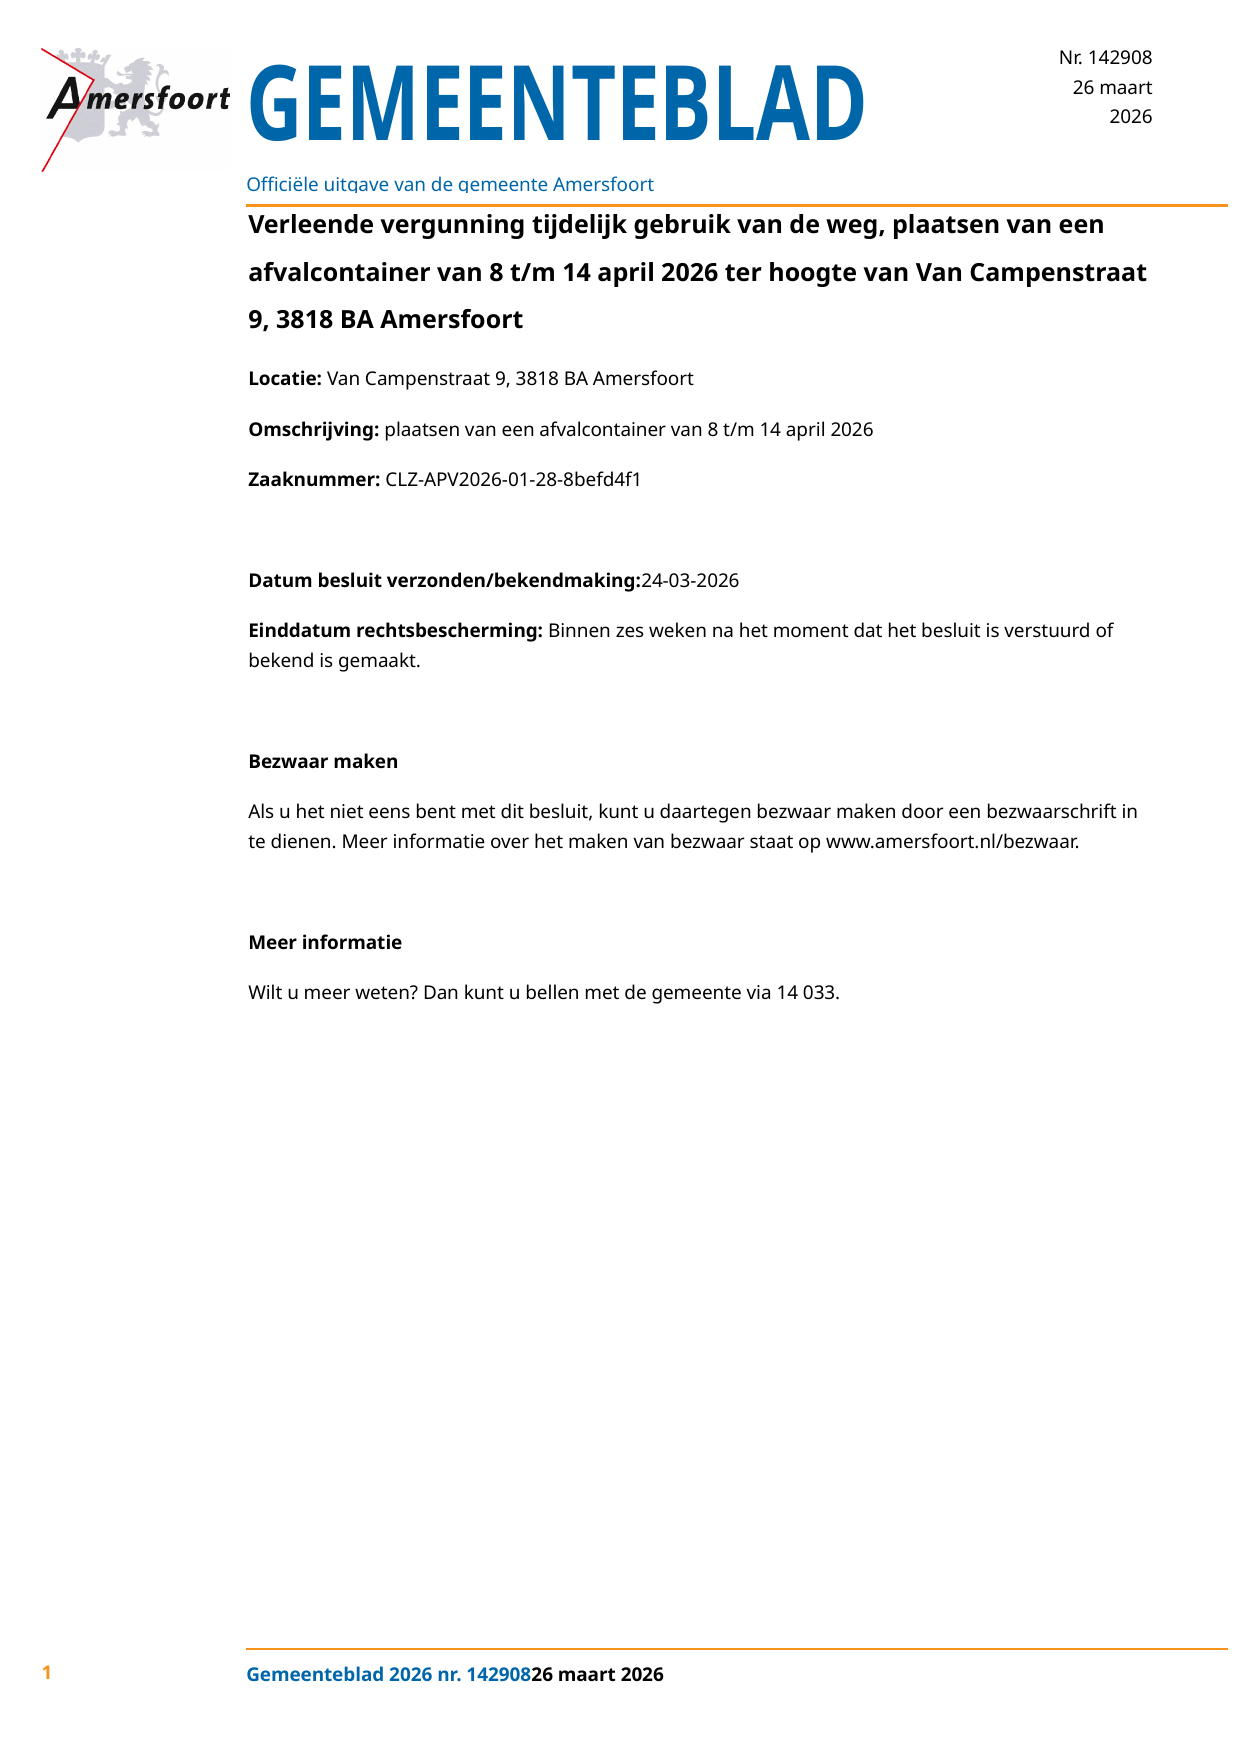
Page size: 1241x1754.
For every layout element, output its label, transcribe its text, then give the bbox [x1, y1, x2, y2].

picture [41, 47, 231, 172]
text Bezwaar maken [248, 748, 1152, 774]
text Zaaknummer: CLZ-APV2026-01-28-8befd4f1 [248, 466, 1152, 492]
text Als u het niet eens bent met dit besluit, kunt u daartegen bezwaar maken door een bezwaarschrift in te dienen. Meer informatie over het maken van bezwaar staat op www.amersfoort.nl/bezwaar. [248, 798, 1152, 854]
text Omschrijving: plaatsen van een afvalcontainer van 8 t/m 14 april 2026 [248, 416, 1152, 442]
text Locatie: Van Campenstraat 9, 3818 BA Amersfoort [248, 366, 1152, 391]
text Einddatum rechtsbescherming: Binnen zes weken na het moment dat het besluit is verstuurd of bekend is gemaakt. [248, 618, 1152, 673]
text Meer informatie [248, 929, 1152, 954]
text Verleende vergunning tijdelijk gebruik van de weg, plaatsen van een afvalcontainer van 8 t/m 14 april 2026 ter hoogte van Van Campenstraat 9, 3818 BA Amersfoort [248, 207, 1152, 336]
text Datum besluit verzonden/bekendmaking:24-03-2026 [248, 567, 1152, 593]
text Wilt u meer weten? Dan kunt u bellen met de gemeente via 14 033. [248, 979, 1152, 1005]
